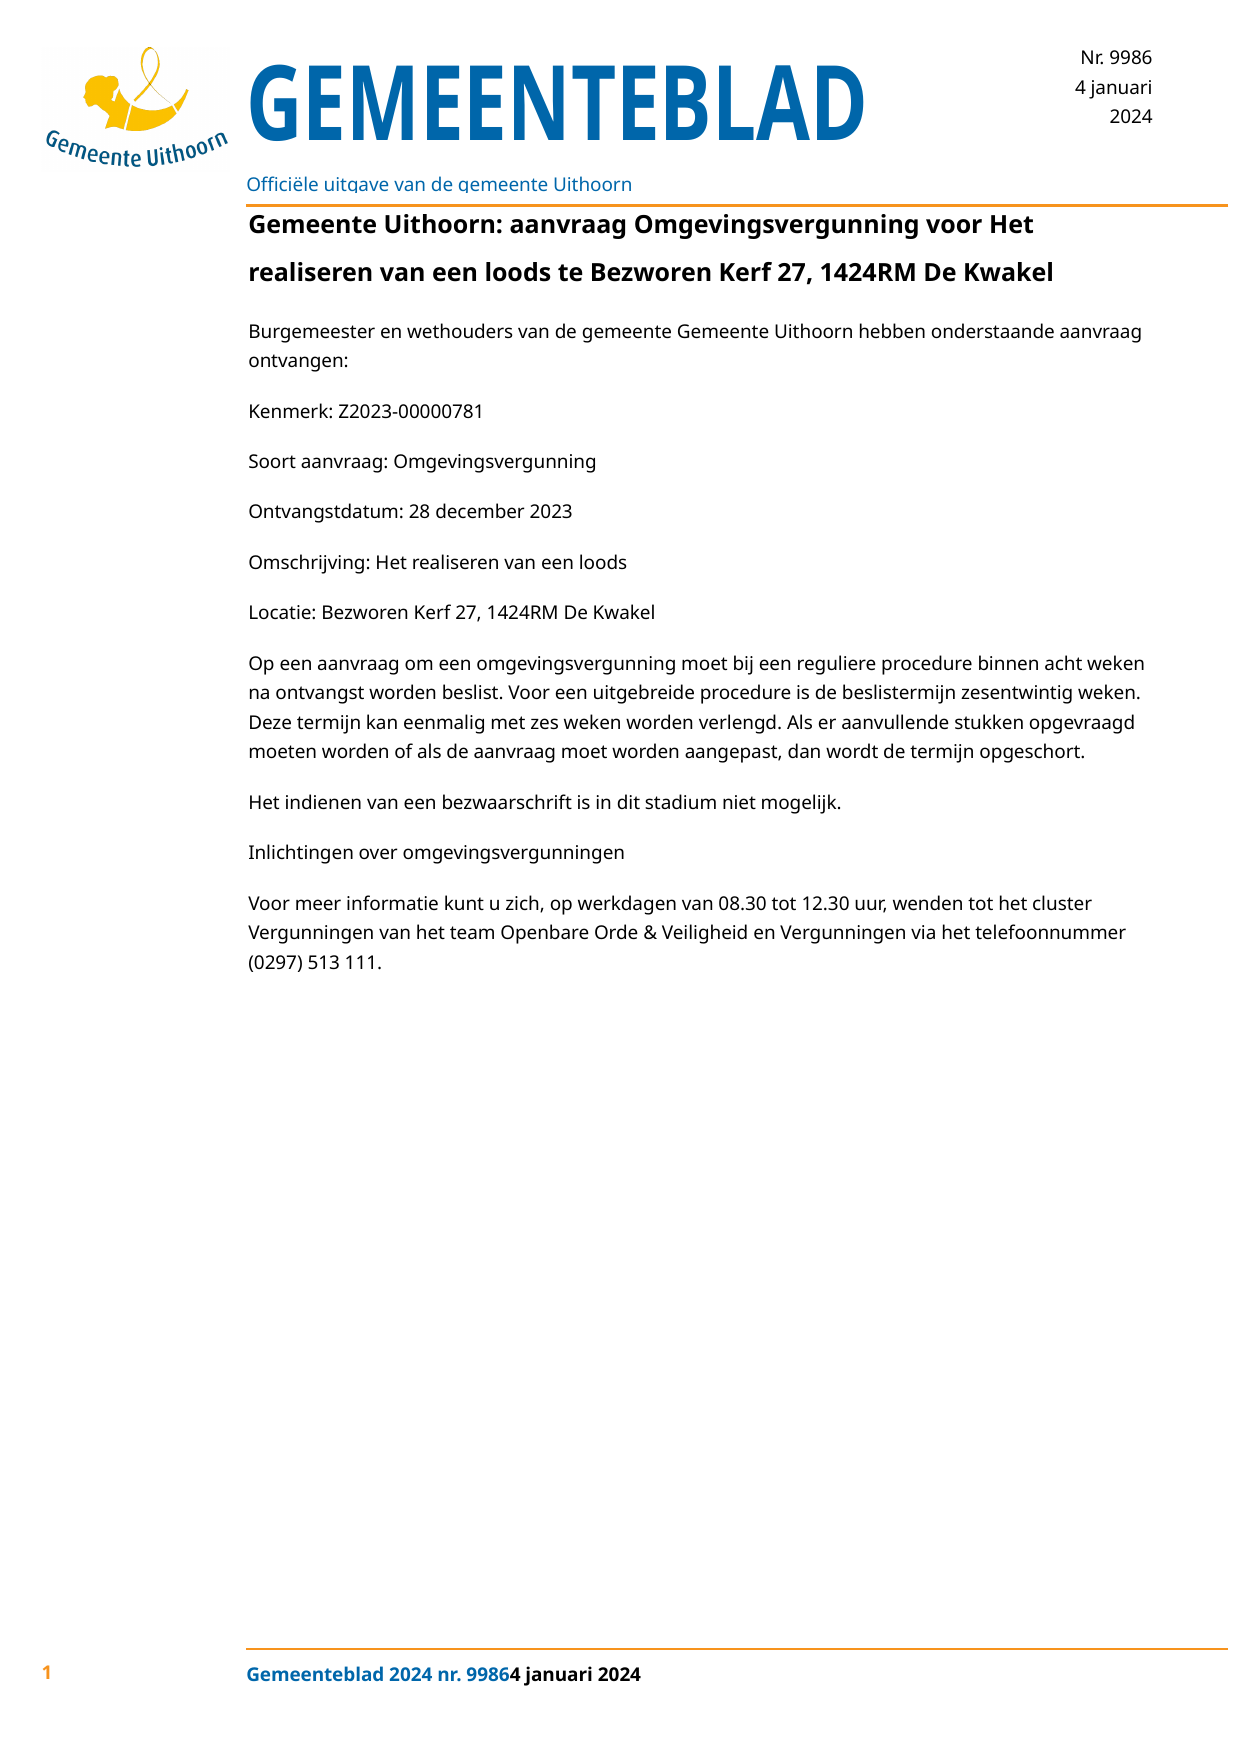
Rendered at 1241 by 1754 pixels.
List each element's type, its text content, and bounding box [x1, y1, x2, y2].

text Gemeente Uithoorn: aanvraag Omgevingsvergunning voor Het realiseren van een loods te Bezworen Kerf 27, 1424RM De Kwakel [248, 207, 1152, 288]
text Het indienen van een bezwaarschrift is in dit stadium niet mogelijk. [248, 789, 1152, 815]
text Soort aanvraag: Omgevingsvergunning [248, 448, 1152, 474]
text Inlichtingen over omgevingsvergunningen [248, 839, 1152, 865]
text Voor meer informatie kunt u zich, op werkdagen van 08.30 tot 12.30 uur, wenden tot het cluster Vergunningen van het team Openbare Orde & Veiligheid en Vergunningen via het telefoonnummer (0297) 513 111. [248, 890, 1152, 975]
text Omschrijving: Het realiseren van een loods [248, 549, 1152, 575]
text Burgemeester en wethouders van de gemeente Gemeente Uithoorn hebben onderstaande aanvraag ontvangen: [248, 318, 1152, 373]
text Op een aanvraag om een omgevingsvergunning moet bij een reguliere procedure binnen acht weken na ontvangst worden beslist. Voor een uitgebreide procedure is de beslistermijn zesentwintig weken. Deze termijn kan eenmalig met zes weken worden verlengd. Als er aanvullende stukken opgevraagd moeten worden of als de aanvraag moet worden aangepast, dan wordt de termijn opgeschort. [248, 650, 1152, 764]
text Kenmerk: Z2023-00000781 [248, 398, 1152, 424]
text Locatie: Bezworen Kerf 27, 1424RM De Kwakel [248, 599, 1152, 625]
text Ontvangstdatum: 28 december 2023 [248, 499, 1152, 524]
picture [41, 47, 231, 172]
